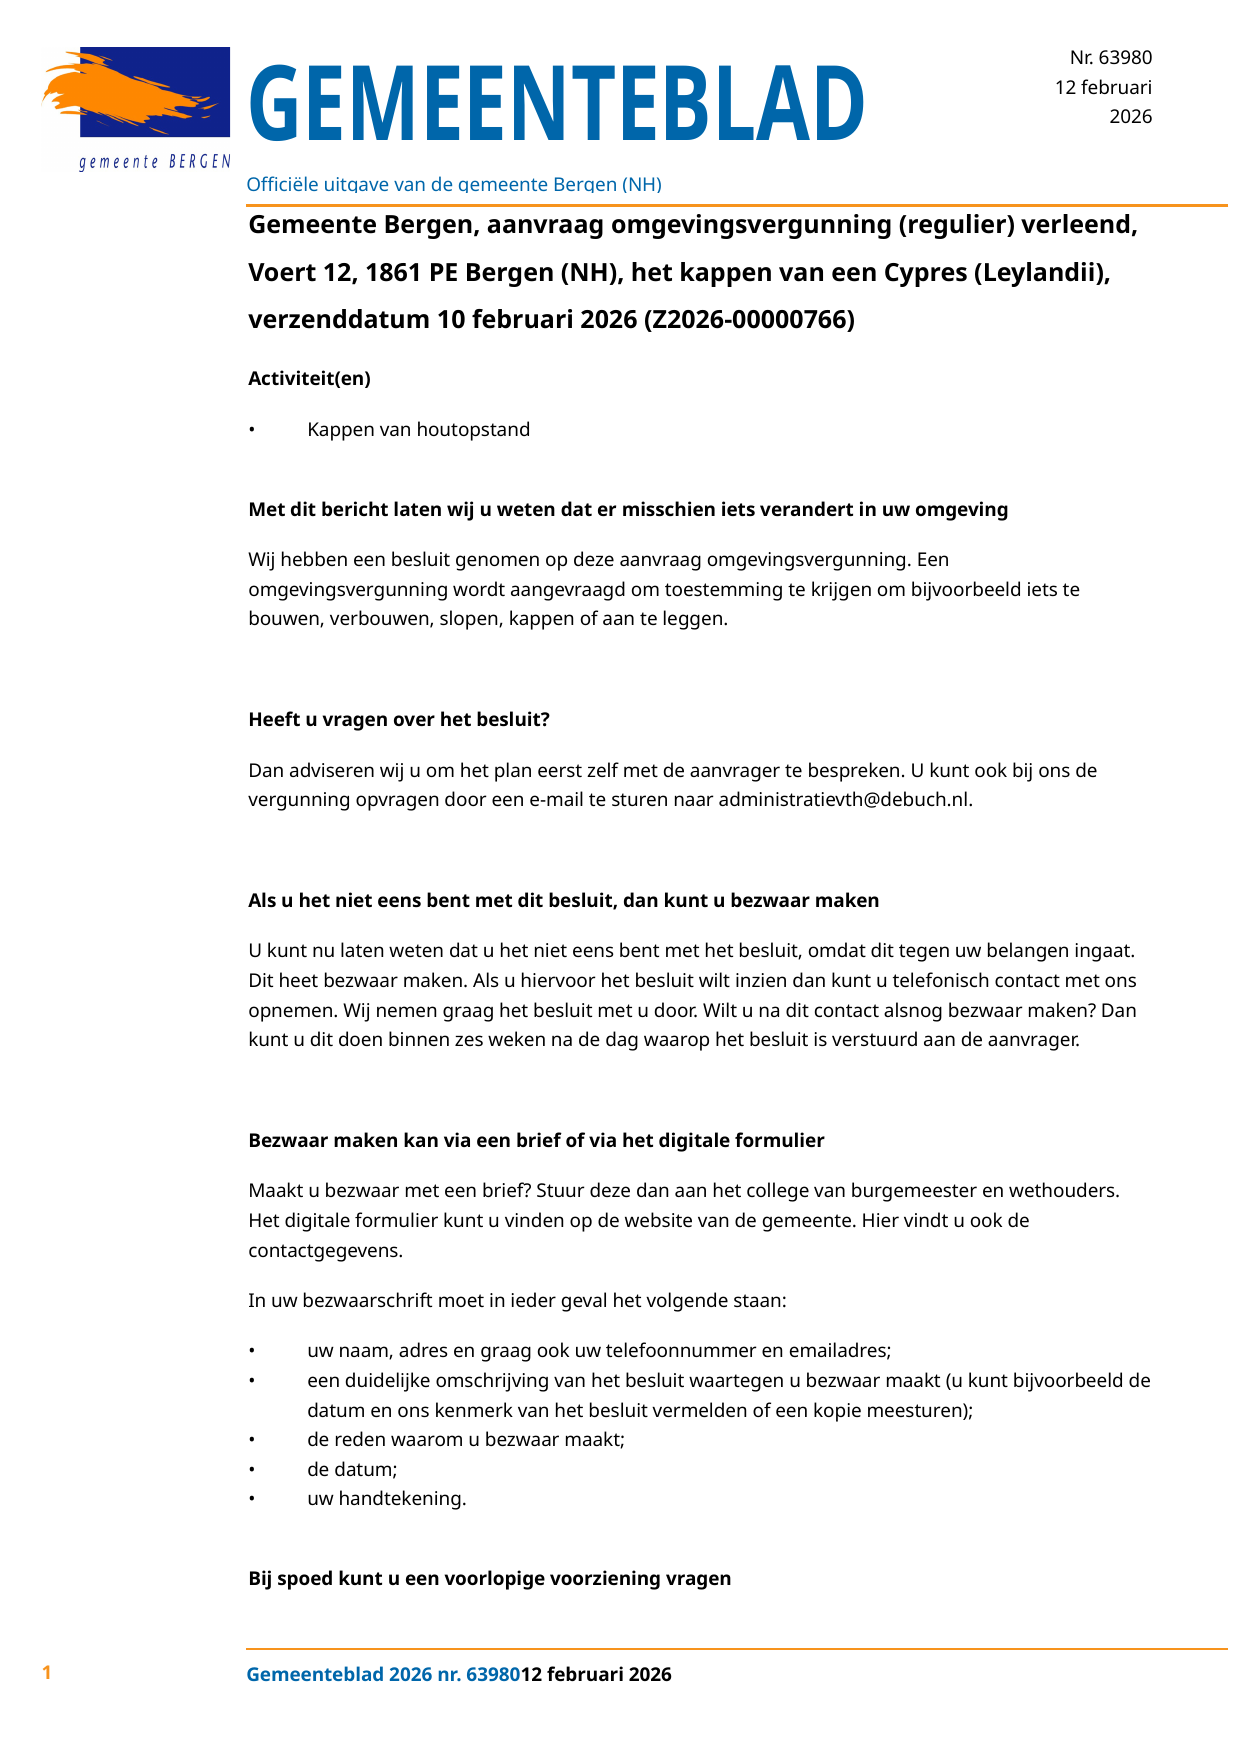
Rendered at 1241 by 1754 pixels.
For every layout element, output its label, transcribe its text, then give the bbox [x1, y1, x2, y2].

text Maakt u bezwaar met een brief? Stuur deze dan aan het college van burgemeester en wethouders. Het digitale formulier kunt u vinden op de website van de gemeente. Hier vindt u ook de contactgegevens. [248, 1178, 1152, 1262]
text Bij spoed kunt u een voorlopige voorziening vragen [248, 1566, 1152, 1591]
text In uw bezwaarschrift moet in ieder geval het volgende staan: [248, 1287, 1152, 1313]
text Wij hebben een besluit genomen op deze aanvraag omgevingsvergunning. Een omgevingsvergunning wordt aangevraagd om toestemming te krijgen om bijvoorbeeld iets te bouwen, verbouwen, slopen, kappen of aan te leggen. [248, 546, 1152, 631]
text Dan adviseren wij u om het plan eerst zelf met de aanvrager te bespreken. U kunt ook bij ons de vergunning opvragen door een e-mail te sturen naar administratievth@debuch.nl. [248, 757, 1152, 812]
text Met dit bericht laten wij u weten dat er misschien iets verandert in uw omgeving [248, 496, 1152, 522]
list Kappen van houtopstand [248, 416, 1152, 442]
list een duidelijke omschrijving van het besluit waartegen u bezwaar maakt (u kunt bijvoorbeeld de datum en ons kenmerk van het besluit vermelden of een kopie meesturen); [248, 1367, 1152, 1422]
list uw naam, adres en graag ook uw telefoonnummer en emailadres; [248, 1338, 1152, 1363]
picture [41, 47, 231, 172]
list uw handtekening. [248, 1486, 1152, 1511]
text Heeft u vragen over het besluit? [248, 706, 1152, 732]
text Bezwaar maken kan via een brief of via het digitale formulier [248, 1127, 1152, 1153]
text Activiteit(en) [248, 366, 1152, 391]
list de datum; [248, 1456, 1152, 1482]
list de reden waarom u bezwaar maakt; [248, 1426, 1152, 1452]
text Als u het niet eens bent met dit besluit, dan kunt u bezwaar maken [248, 887, 1152, 913]
text U kunt nu laten weten dat u het niet eens bent met het besluit, omdat dit tegen uw belangen ingaat. Dit heet bezwaar maken. Als u hiervoor het besluit wilt inzien dan kunt u telefonisch contact met ons opnemen. Wij nemen graag het besluit met u door. Wilt u na dit contact alsnog bezwaar maken? Dan kunt u dit doen binnen zes weken na de dag waarop het besluit is verstuurd aan de aanvrager. [248, 938, 1152, 1052]
text Gemeente Bergen, aanvraag omgevingsvergunning (regulier) verleend, Voert 12, 1861 PE Bergen (NH), het kappen van een Cypres (Leylandii), verzenddatum 10 februari 2026 (Z2026-00000766) [248, 207, 1152, 336]
